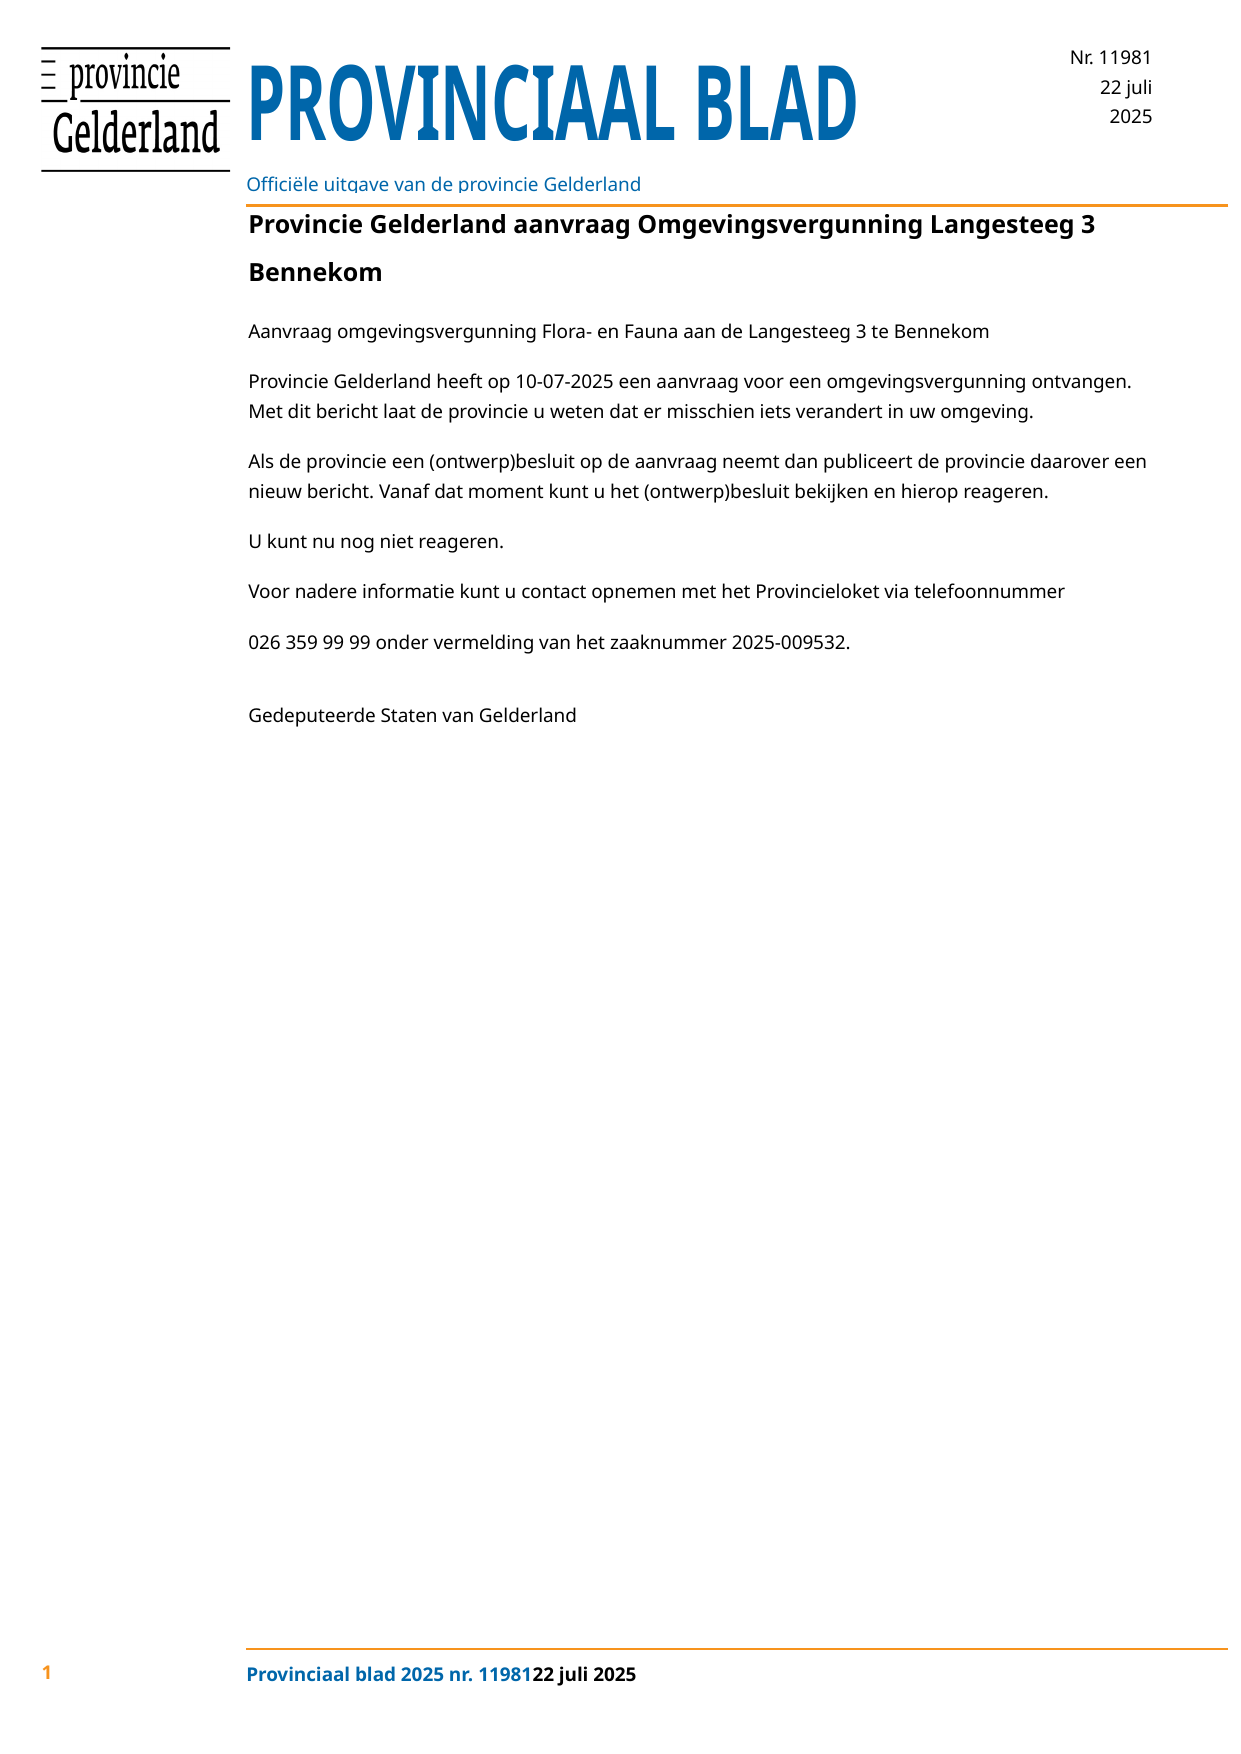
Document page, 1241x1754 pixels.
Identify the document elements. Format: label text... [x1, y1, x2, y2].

text 026 359 99 99 onder vermelding van het zaaknummer 2025-009532. [248, 629, 1152, 655]
text Provincie Gelderland aanvraag Omgevingsvergunning Langesteeg 3 Bennekom [248, 207, 1152, 288]
text Als de provincie een (ontwerp)besluit op de aanvraag neemt dan publiceert de provincie daarover een nieuw bericht. Vanaf dat moment kunt u het (ontwerp)besluit bekijken en hierop reageren. [248, 448, 1152, 504]
text Provincie Gelderland heeft op 10-07-2025 een aanvraag voor een omgevingsvergunning ontvangen. Met dit bericht laat de provincie u weten dat er misschien iets verandert in uw omgeving. [248, 368, 1152, 424]
picture [41, 47, 231, 172]
text U kunt nu nog niet reageren. [248, 528, 1152, 554]
text Aanvraag omgevingsvergunning Flora- en Fauna aan de Langesteeg 3 te Bennekom [248, 318, 1152, 344]
text Voor nadere informatie kunt u contact opnemen met het Provincieloket via telefoonnummer [248, 579, 1152, 604]
text Gedeputeerde Staten van Gelderland [248, 703, 1152, 728]
